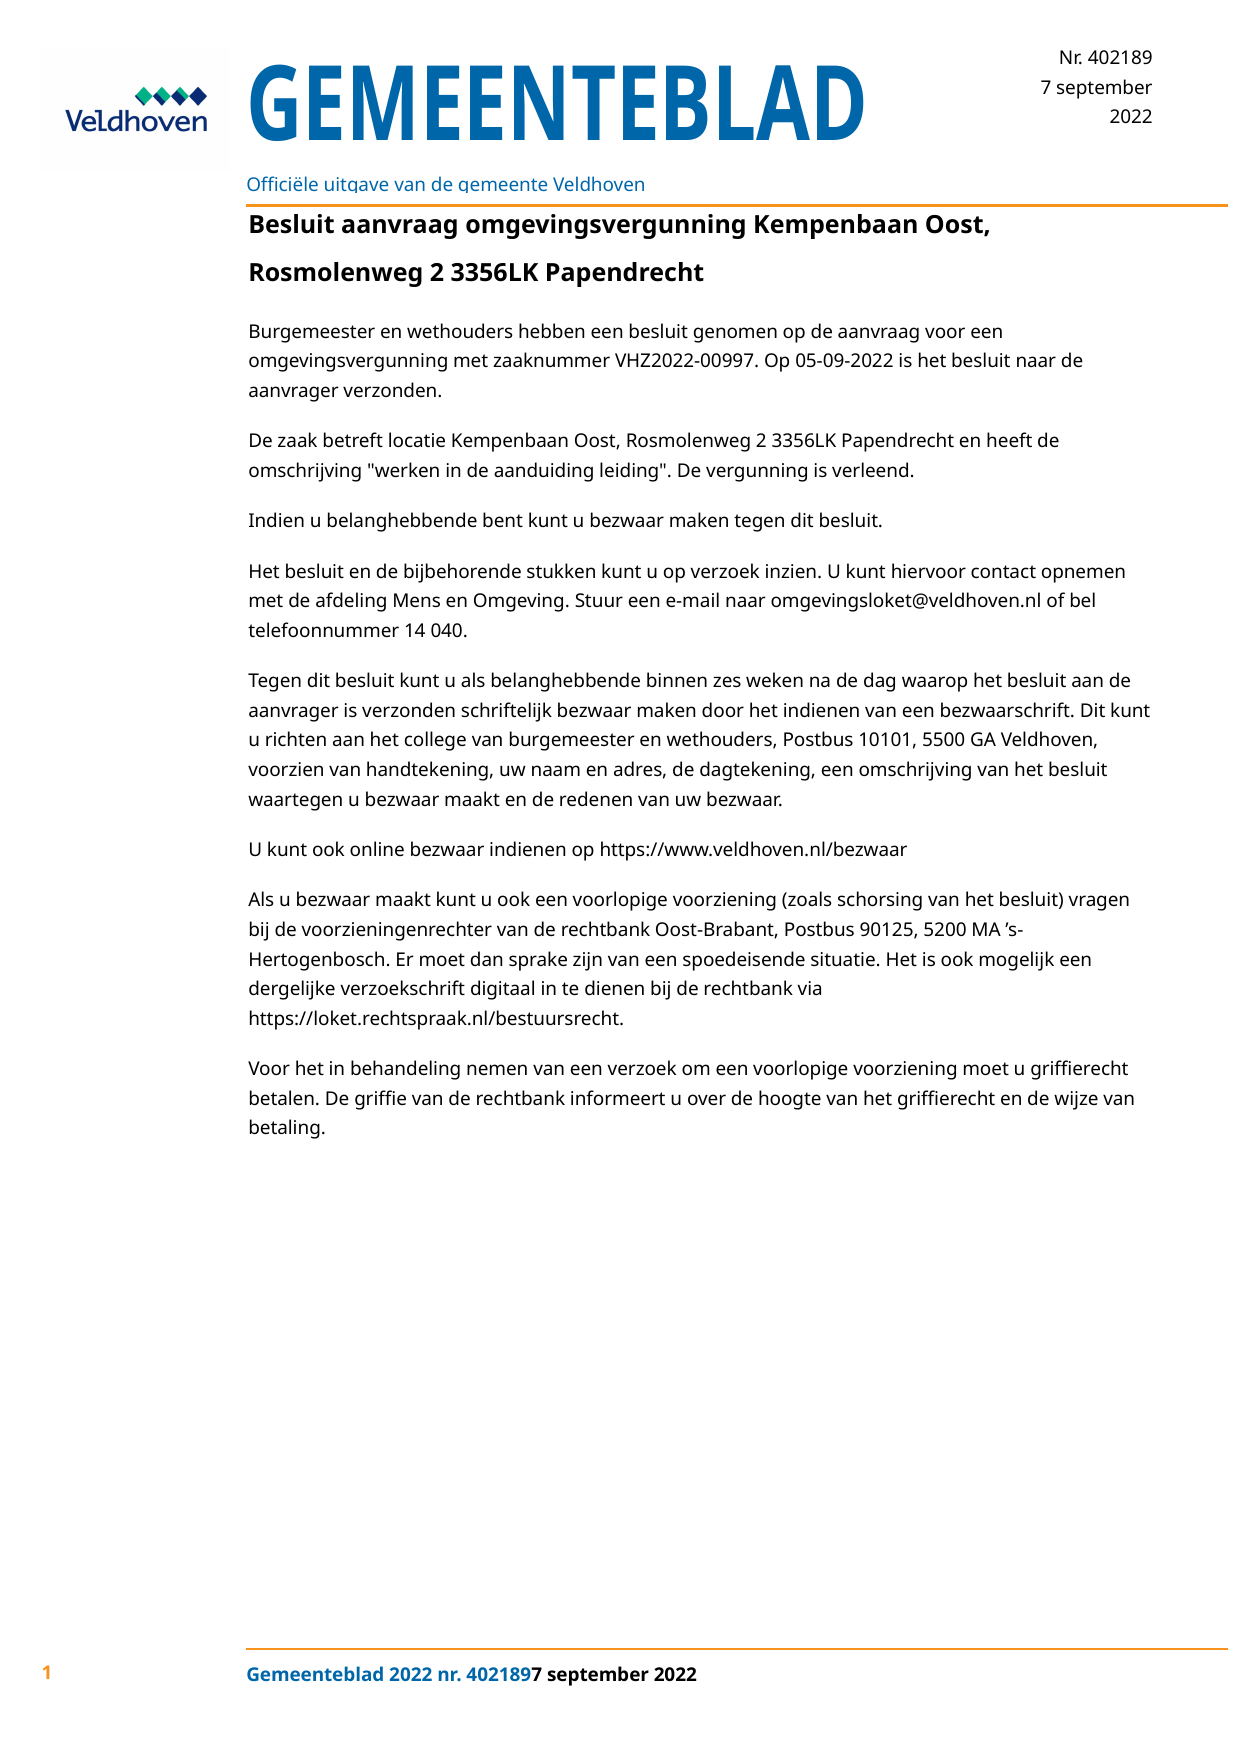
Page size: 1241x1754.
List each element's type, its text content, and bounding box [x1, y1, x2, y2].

text Voor het in behandeling nemen van een verzoek om een voorlopige voorziening moet u griffierecht betalen. De griffie van de rechtbank informeert u over de hoogte van het griffierecht en de wijze van betaling. [248, 1055, 1152, 1140]
text Als u bezwaar maakt kunt u ook een voorlopige voorziening (zoals schorsing van het besluit) vragen bij de voorzieningenrechter van de rechtbank Oost-Brabant, Postbus 90125, 5200 MA ’s-Hertogenbosch. Er moet dan sprake zijn van een spoedeisende situatie. Het is ook mogelijk een dergelijke verzoekschrift digitaal in te dienen bij de rechtbank via https://loket.rechtspraak.nl/bestuursrecht. [248, 887, 1152, 1031]
text Besluit aanvraag omgevingsvergunning Kempenbaan Oost, Rosmolenweg 2 3356LK Papendrecht [248, 207, 1152, 288]
text De zaak betreft locatie Kempenbaan Oost, Rosmolenweg 2 3356LK Papendrecht en heeft de omschrijving "werken in de aanduiding leiding". De vergunning is verleend. [248, 427, 1152, 483]
text Tegen dit besluit kunt u als belanghebbende binnen zes weken na de dag waarop het besluit aan de aanvrager is verzonden schriftelijk bezwaar maken door het indienen van een bezwaarschrift. Dit kunt u richten aan het college van burgemeester en wethouders, Postbus 10101, 5500 GA Veldhoven, voorzien van handtekening, uw naam en adres, de dagtekening, een omschrijving van het besluit waartegen u bezwaar maakt en de redenen van uw bezwaar. [248, 667, 1152, 812]
picture [41, 47, 231, 172]
text Indien u belanghebbende bent kunt u bezwaar maken tegen dit besluit. [248, 507, 1152, 533]
text Burgemeester en wethouders hebben een besluit genomen op de aanvraag voor een omgevingsvergunning met zaaknummer VHZ2022-00997. Op 05-09-2022 is het besluit naar de aanvrager verzonden. [248, 318, 1152, 403]
text U kunt ook online bezwaar indienen op https://www.veldhoven.nl/bezwaar [248, 836, 1152, 862]
text Het besluit en de bijbehorende stukken kunt u op verzoek inzien. U kunt hiervoor contact opnemen met de afdeling Mens en Omgeving. Stuur een e-mail naar omgevingsloket@veldhoven.nl of bel telefoonnummer 14 040. [248, 558, 1152, 643]
